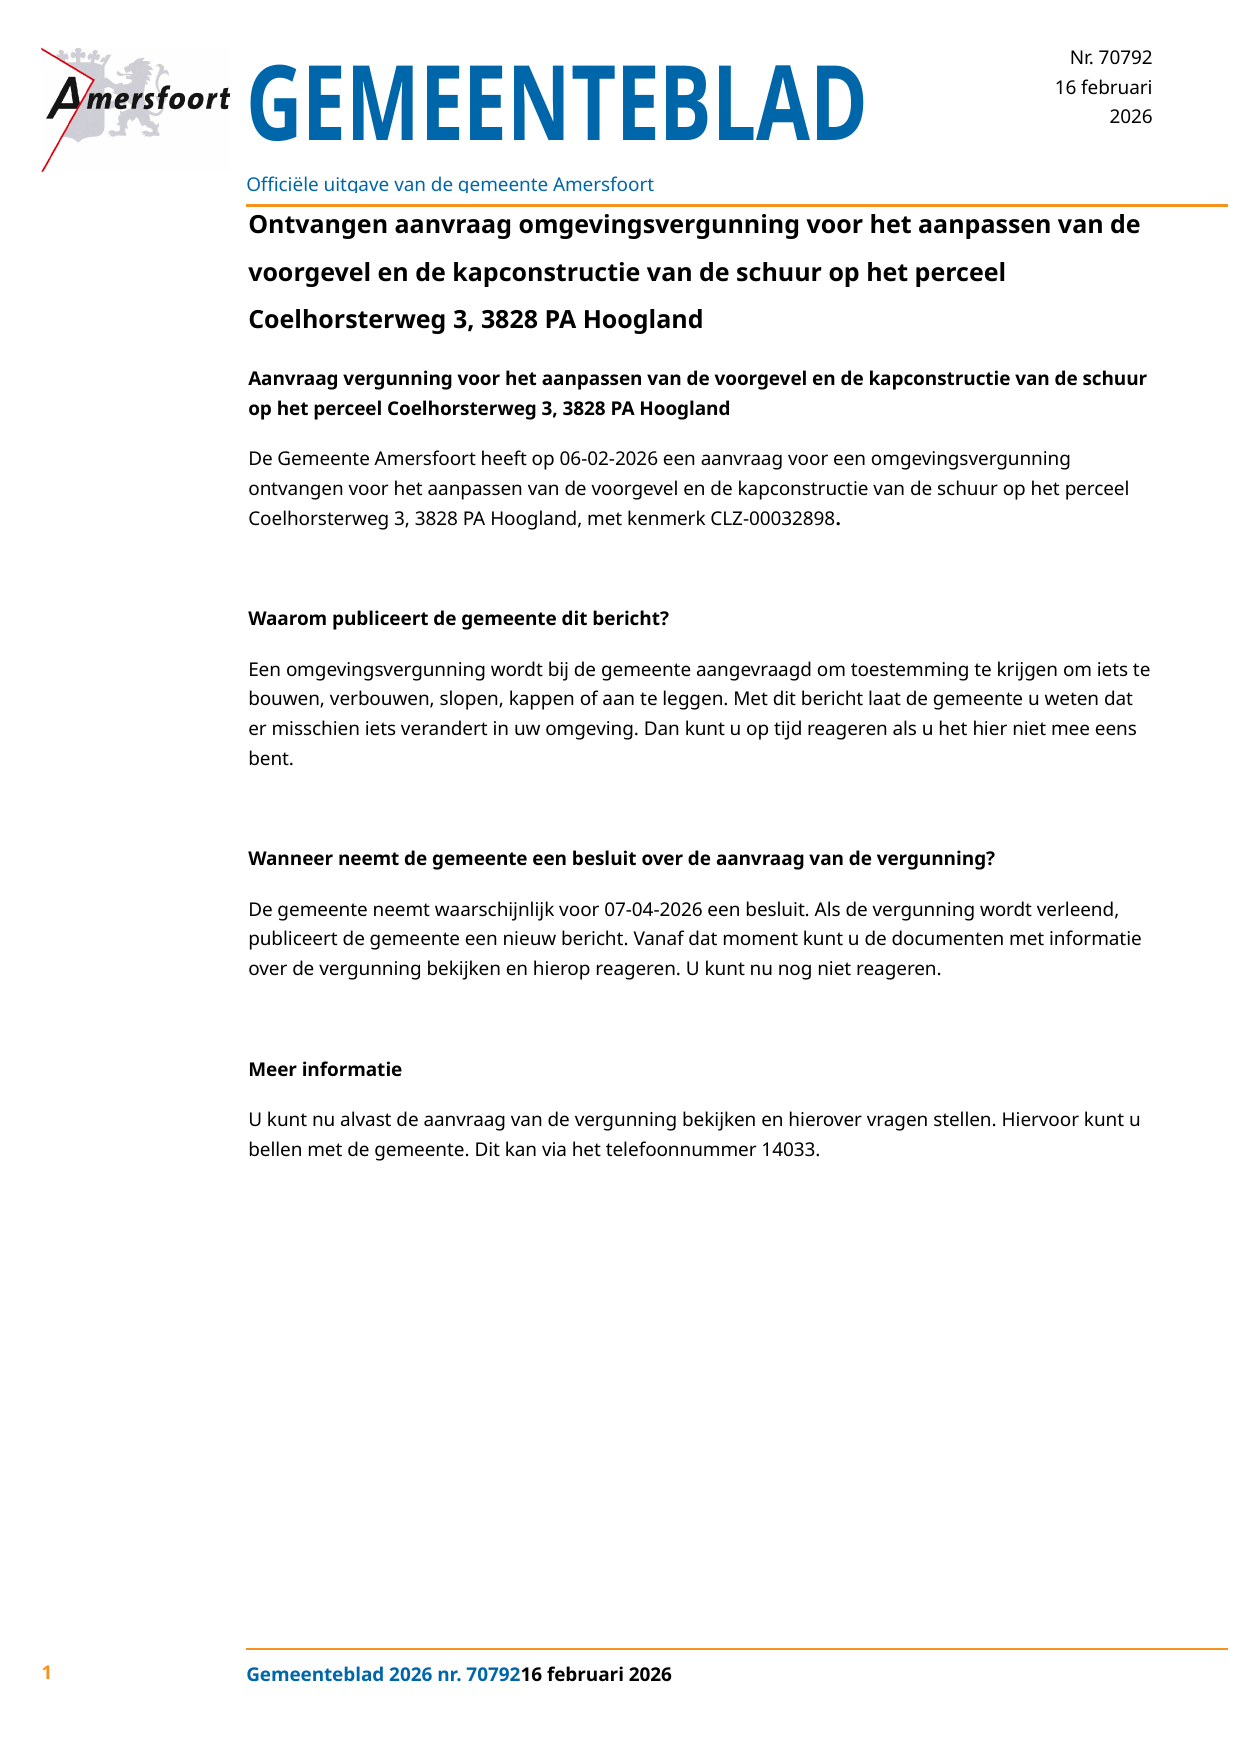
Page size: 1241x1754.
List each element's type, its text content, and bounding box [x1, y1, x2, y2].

picture [41, 47, 231, 172]
text Een omgevingsvergunning wordt bij de gemeente aangevraagd om toestemming te krijgen om iets te bouwen, verbouwen, slopen, kappen of aan te leggen. Met dit bericht laat de gemeente u weten dat er misschien iets verandert in uw omgeving. Dan kunt u op tijd reageren als u het hier niet mee eens bent. [248, 656, 1152, 770]
text U kunt nu alvast de aanvraag van de vergunning bekijken en hierover vragen stellen. Hiervoor kunt u bellen met de gemeente. Dit kan via het telefoonnummer 14033. [248, 1106, 1152, 1162]
text De gemeente neemt waarschijnlijk voor 07-04-2026 een besluit. Als de vergunning wordt verleend, publiceert de gemeente een nieuw bericht. Vanaf dat moment kunt u de documenten met informatie over de vergunning bekijken en hierop reageren. U kunt nu nog niet reageren. [248, 896, 1152, 981]
text Waarom publiceert de gemeente dit bericht? [248, 606, 1152, 631]
text Meer informatie [248, 1056, 1152, 1082]
text De Gemeente Amersfoort heeft op 06-02-2026 een aanvraag voor een omgevingsvergunning ontvangen voor het aanpassen van de voorgevel en de kapconstructie van de schuur op het perceel Coelhorsterweg 3, 3828 PA Hoogland, met kenmerk CLZ-00032898. [248, 446, 1152, 530]
text Wanneer neemt de gemeente een besluit over de aanvraag van de vergunning? [248, 846, 1152, 871]
text Aanvraag vergunning voor het aanpassen van de voorgevel en de kapconstructie van de schuur op het perceel Coelhorsterweg 3, 3828 PA Hoogland [248, 366, 1152, 421]
text Ontvangen aanvraag omgevingsvergunning voor het aanpassen van de voorgevel en de kapconstructie van de schuur op het perceel Coelhorsterweg 3, 3828 PA Hoogland [248, 207, 1152, 336]
